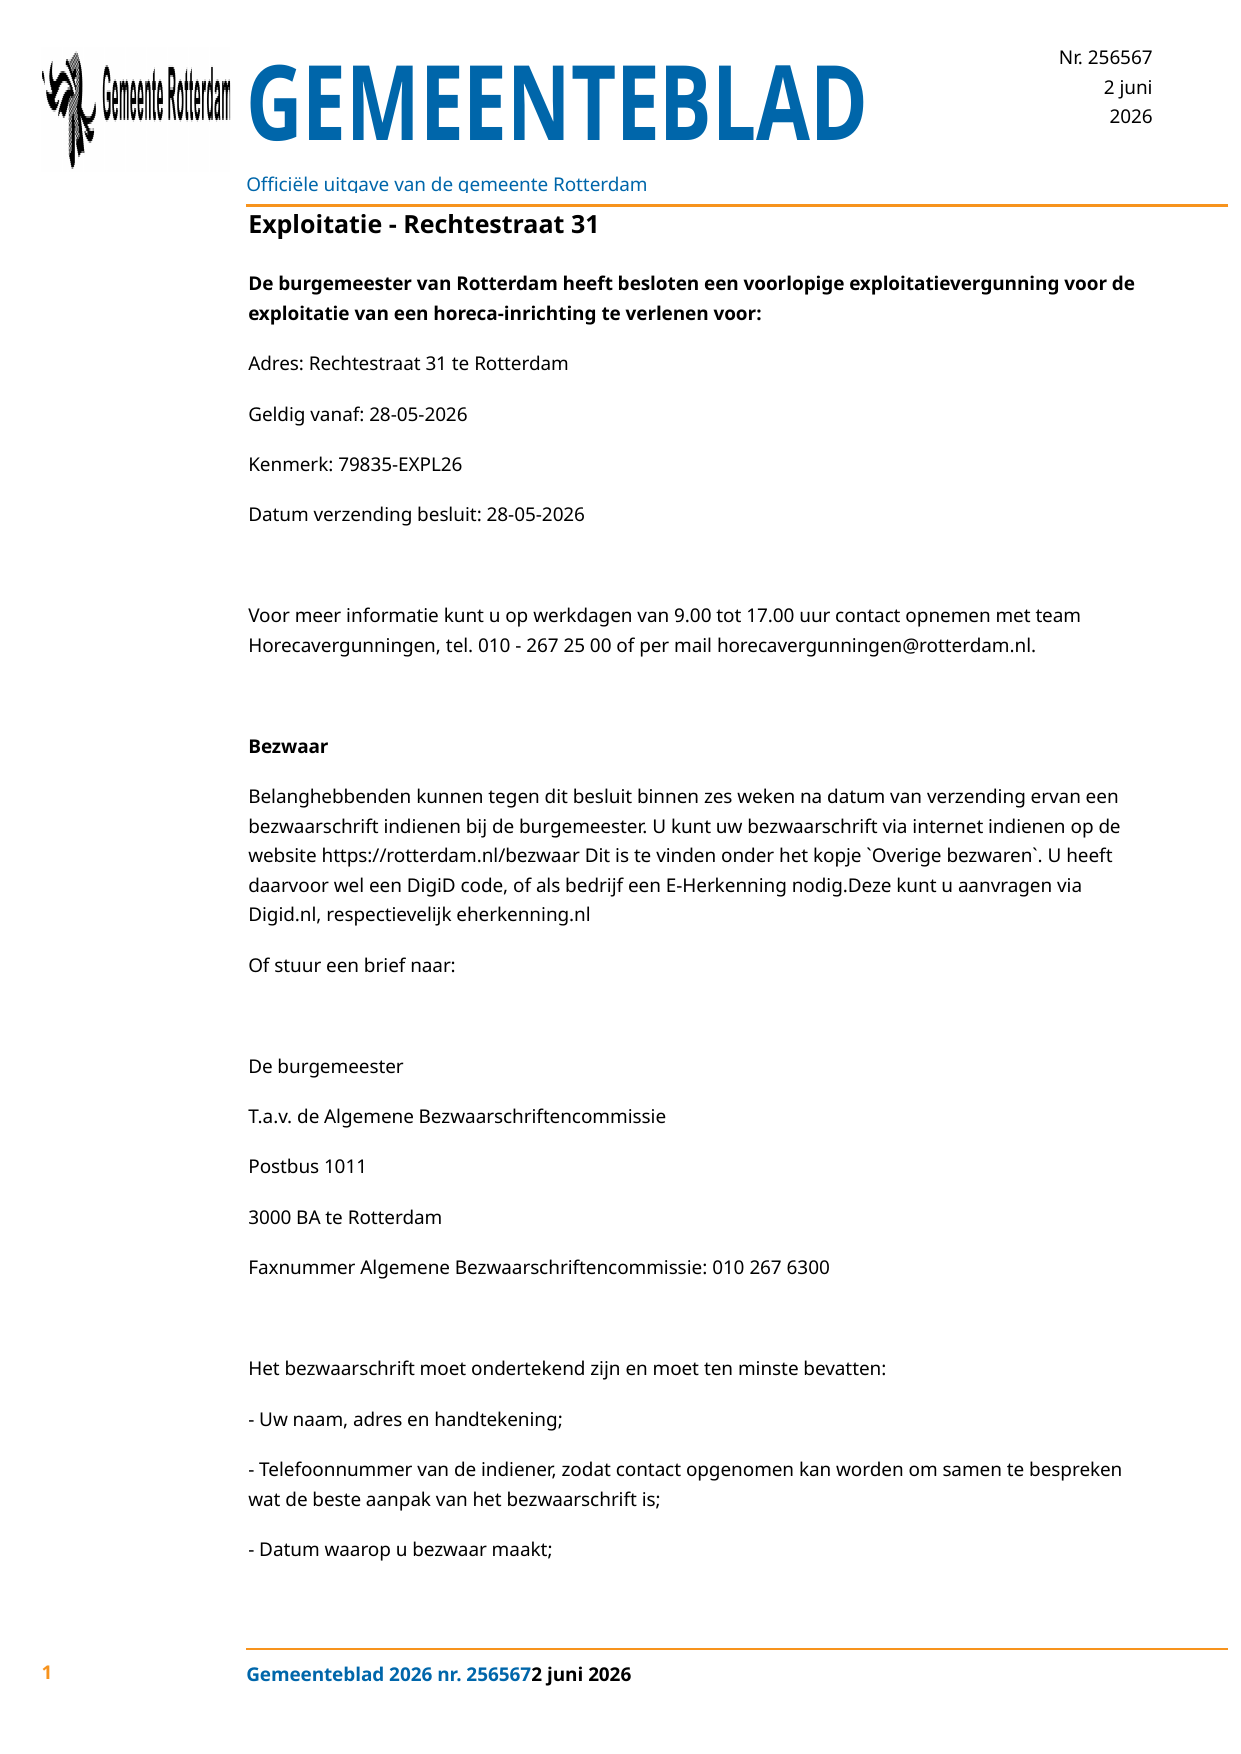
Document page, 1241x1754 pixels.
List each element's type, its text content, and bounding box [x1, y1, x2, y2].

text Exploitatie - Rechtestraat 31 [248, 207, 1152, 241]
text Kenmerk: 79835-EXPL26 [248, 451, 1152, 477]
text Bezwaar [248, 733, 1152, 758]
text - Uw naam, adres en handtekening; [248, 1406, 1152, 1431]
text T.a.v. de Algemene Bezwaarschriftencommissie [248, 1103, 1152, 1129]
text De burgemeester [248, 1053, 1152, 1078]
text Het bezwaarschrift moet ondertekend zijn en moet ten minste bevatten: [248, 1355, 1152, 1381]
picture [41, 47, 231, 172]
text Faxnummer Algemene Bezwaarschriftencommissie: 010 267 6300 [248, 1254, 1152, 1280]
text Postbus 1011 [248, 1154, 1152, 1179]
text Geldig vanaf: 28-05-2026 [248, 401, 1152, 426]
text Belanghebbenden kunnen tegen dit besluit binnen zes weken na datum van verzending ervan een bezwaarschrift indienen bij de burgemeester. U kunt uw bezwaarschrift via internet indienen op de website https://rotterdam.nl/bezwaar Dit is te vinden onder het kopje `Overige bezwaren`. U heeft daarvoor wel een DigiD code, of als bedrijf een E-Herkenning nodig.Deze kunt u aanvragen via Digid.nl, respectievelijk eherkenning.nl [248, 783, 1152, 927]
text Adres: Rechtestraat 31 te Rotterdam [248, 350, 1152, 376]
text Datum verzending besluit: 28-05-2026 [248, 502, 1152, 527]
text De burgemeester van Rotterdam heeft besloten een voorlopige exploitatievergunning voor de exploitatie van een horeca-inrichting te verlenen voor: [248, 270, 1152, 326]
text Voor meer informatie kunt u op werkdagen van 9.00 tot 17.00 uur contact opnemen met team Horecavergunningen, tel. 010 - 267 25 00 of per mail horecavergunningen@rotterdam.nl. [248, 602, 1152, 658]
text Of stuur een brief naar: [248, 952, 1152, 978]
text 3000 BA te Rotterdam [248, 1204, 1152, 1230]
text - Datum waarop u bezwaar maakt; [248, 1536, 1152, 1562]
text - Telefoonnummer van de indiener, zodat contact opgenomen kan worden om samen te bespreken wat de beste aanpak van het bezwaarschrift is; [248, 1456, 1152, 1511]
